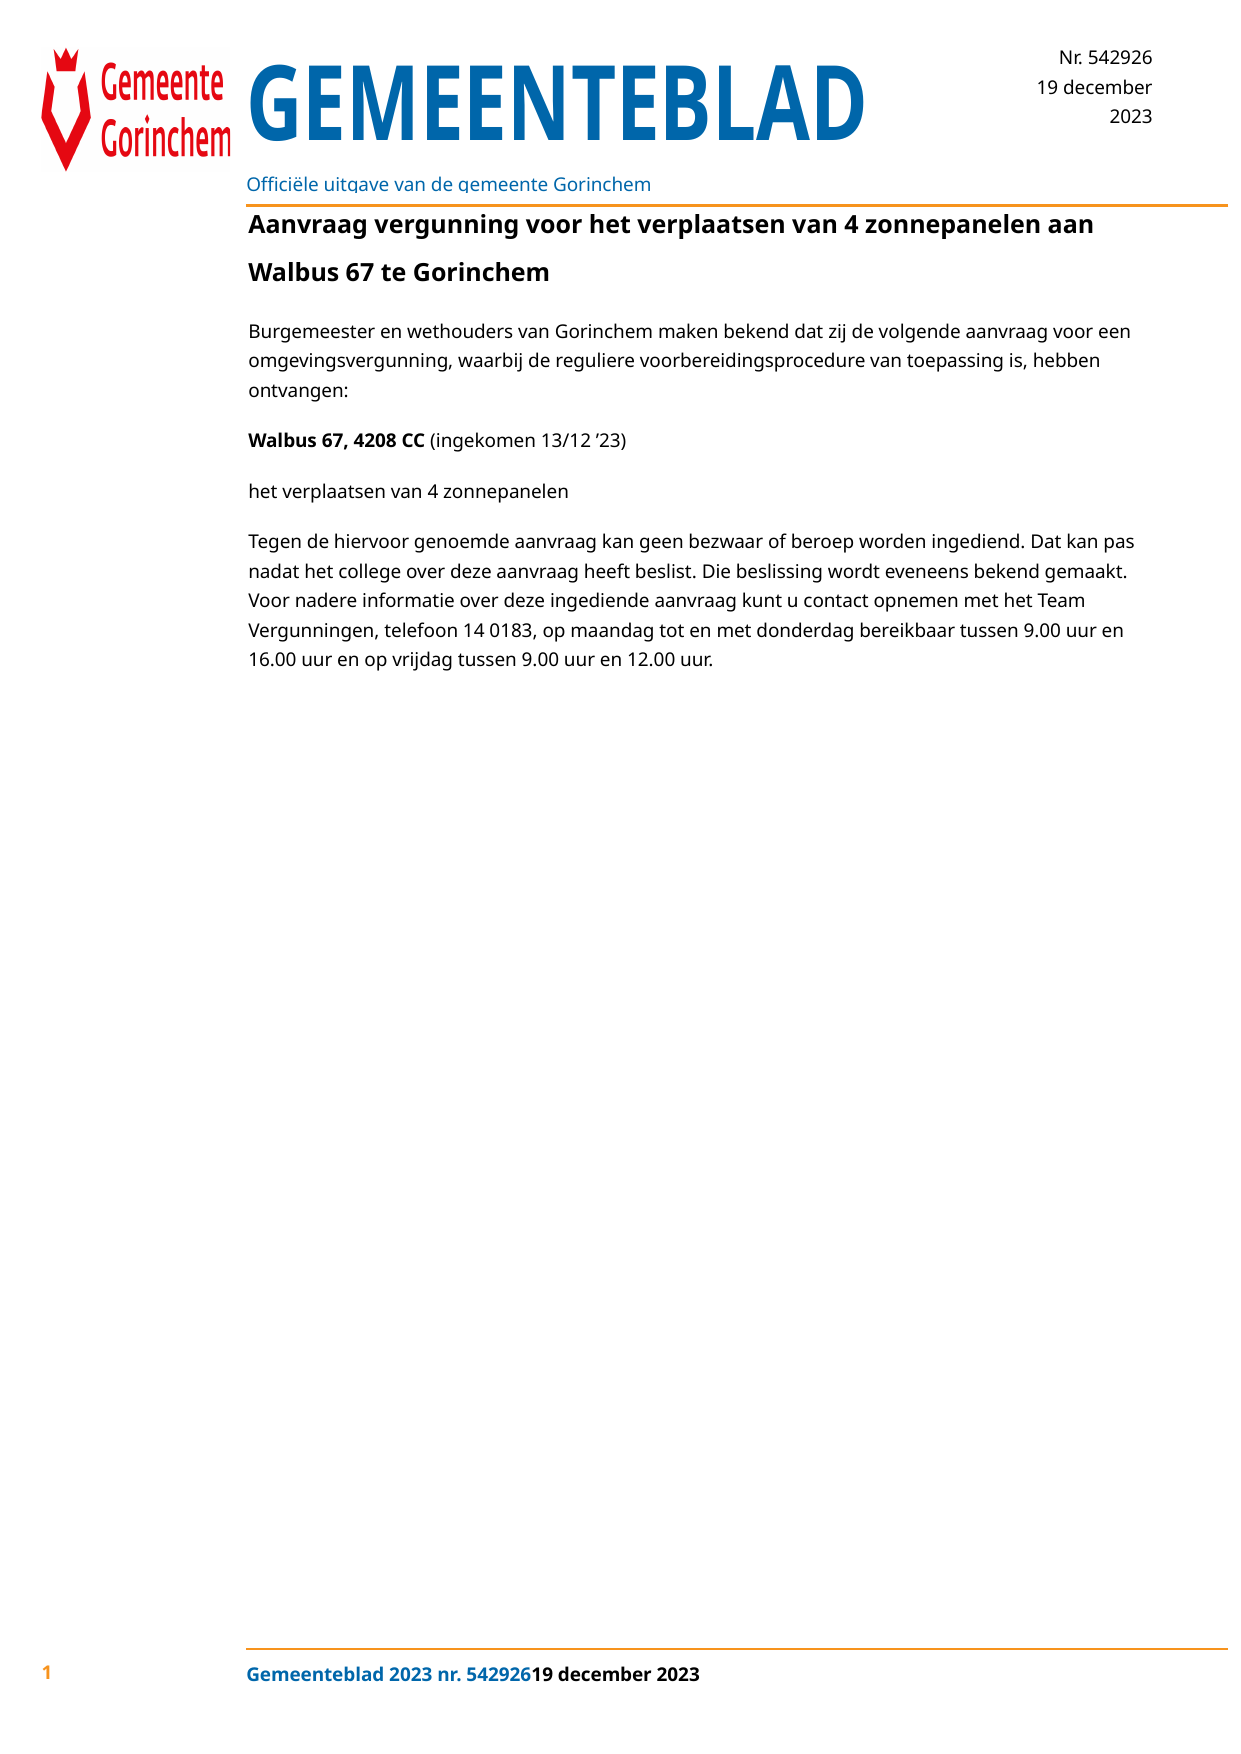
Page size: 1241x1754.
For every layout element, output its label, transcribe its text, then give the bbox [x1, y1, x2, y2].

picture [41, 47, 231, 172]
text Walbus 67, 4208 CC (ingekomen 13/12 ’23) [248, 427, 1152, 453]
text Burgemeester en wethouders van Gorinchem maken bekend dat zij de volgende aanvraag voor een omgevingsvergunning, waarbij de reguliere voorbereidingsprocedure van toepassing is, hebben ontvangen: [248, 318, 1152, 403]
text het verplaatsen van 4 zonnepanelen [248, 478, 1152, 504]
text Aanvraag vergunning voor het verplaatsen van 4 zonnepanelen aan Walbus 67 te Gorinchem [248, 207, 1152, 288]
text Tegen de hiervoor genoemde aanvraag kan geen bezwaar of beroep worden ingediend. Dat kan pas nadat het college over deze aanvraag heeft beslist. Die beslissing wordt eveneens bekend gemaakt. Voor nadere informatie over deze ingediende aanvraag kunt u contact opnemen met het Team Vergunningen, telefoon 14 0183, op maandag tot en met donderdag bereikbaar tussen 9.00 uur en 16.00 uur en op vrijdag tussen 9.00 uur en 12.00 uur. [248, 528, 1152, 672]
